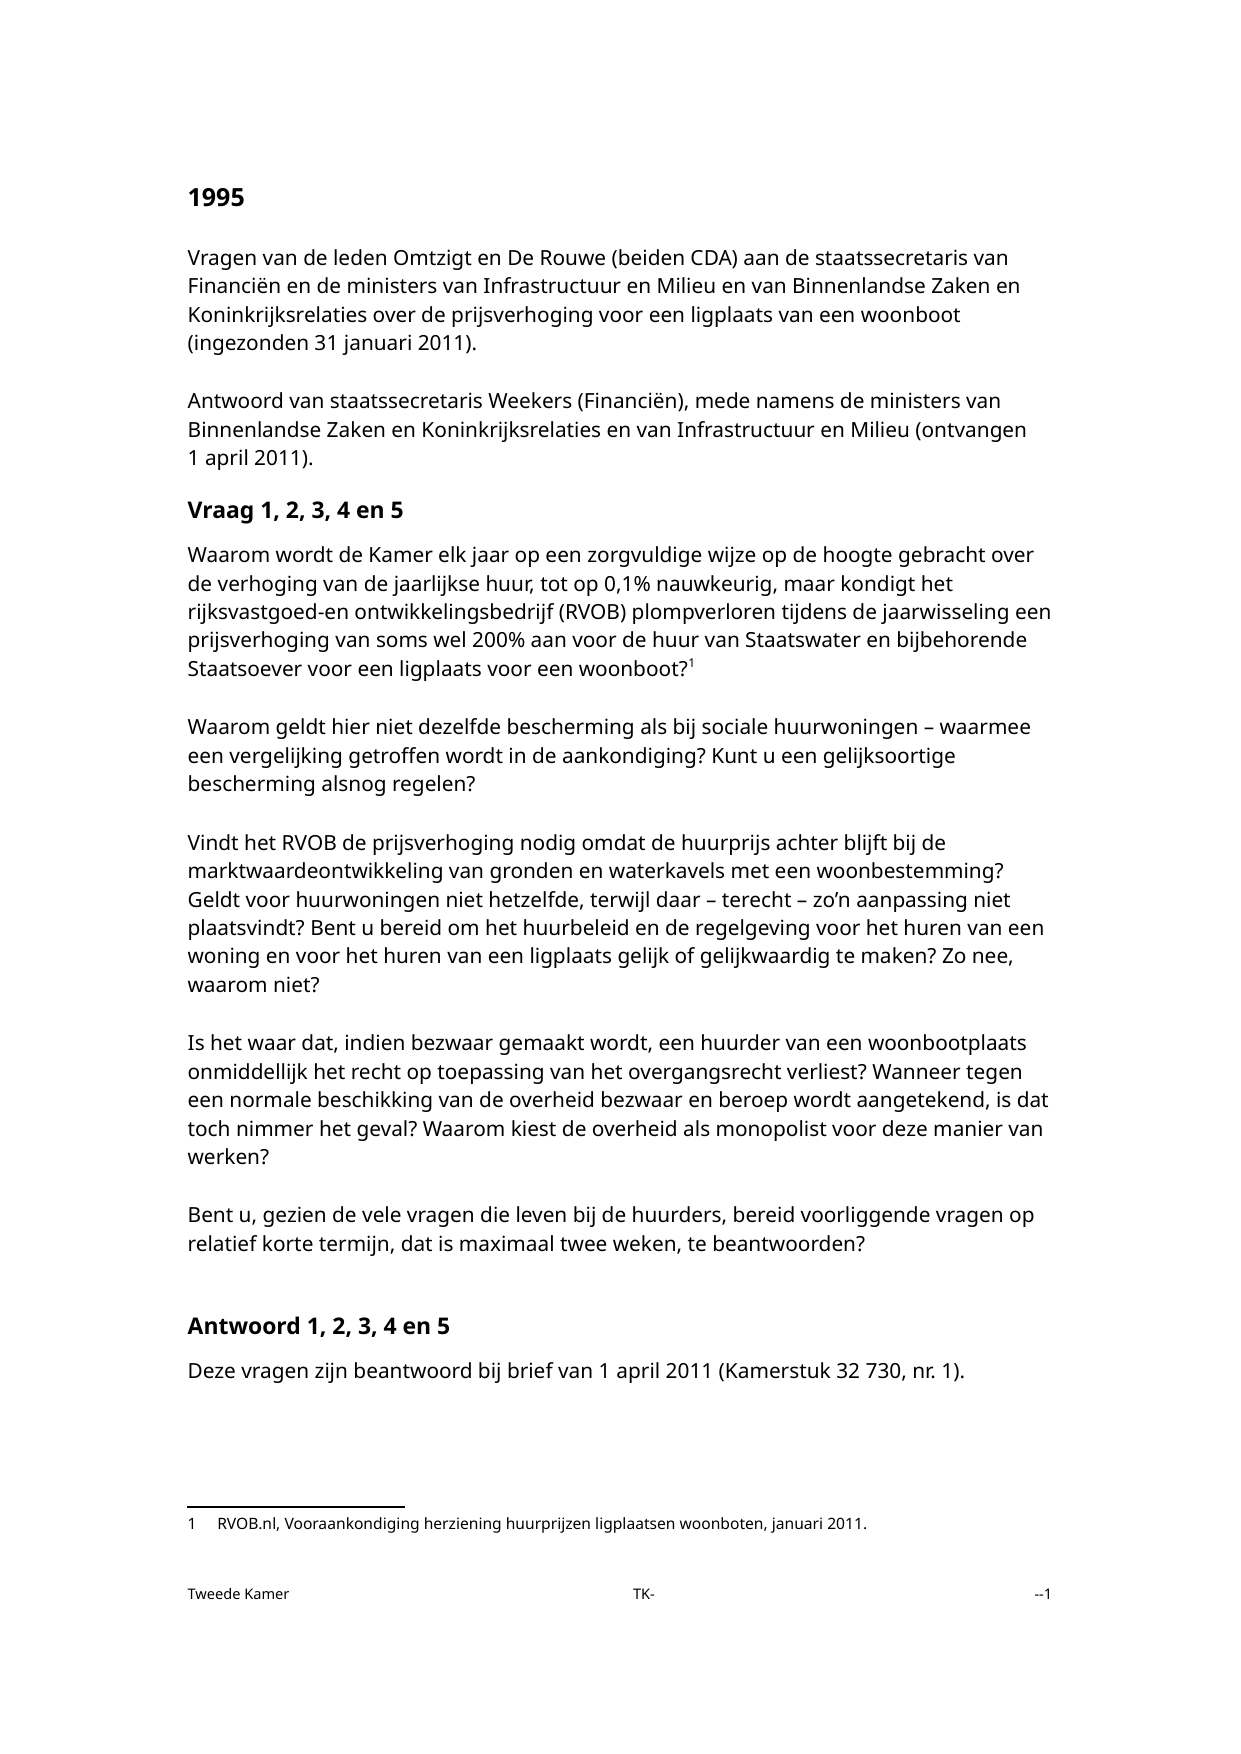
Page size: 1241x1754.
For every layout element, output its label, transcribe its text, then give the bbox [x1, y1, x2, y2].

text Vragen van de leden Omtzigt en De Rouwe (beiden CDA) aan de staatssecretaris van Financiën en de ministers van Infrastructuur en Milieu en van Binnenlandse Zaken en Koninkrijksrelaties over de prijsverhoging voor een ligplaats van een woonboot (ingezonden 31 januari 2011). [187, 243, 1053, 357]
subtitle Vraag 1, 2, 3, 4 en 5 [187, 494, 1053, 525]
text Bent u, gezien de vele vragen die leven bij de huurders, bereid voorliggende vragen op relatief korte termijn, dat is maximaal twee weken, te beantwoorden? [187, 1201, 1053, 1257]
text Vindt het RVOB de prijsverhoging nodig omdat de huurprijs achter blijft bij de marktwaardeontwikkeling van gronden en waterkavels met een woonbestemming? Geldt voor huurwoningen niet hetzelfde, terwijl daar – terecht – zo’n aanpassing niet plaatsvindt? Bent u bereid om het huurbeleid en de regelgeving voor het huren van een woning en voor het huren van een ligplaats gelijk of gelijkwaardig te maken? Zo nee, waarom niet? [187, 828, 1053, 998]
text Is het waar dat, indien bezwaar gemaakt wordt, een huurder van een woonbootplaats onmiddellijk het recht op toepassing van het overgangsrecht verliest? Wanneer tegen een normale beschikking van de overheid bezwaar en beroep wordt aangetekend, is dat toch nimmer het geval? Waarom kiest de overheid als monopolist voor deze manier van werken? [187, 1028, 1053, 1171]
text Antwoord van staatssecretaris Weekers (Financiën), mede namens de ministers van Binnenlandse Zaken en Koninkrijksrelaties en van Infrastructuur en Milieu (ontvangen 1 april 2011). [187, 386, 1053, 472]
text 1995 [187, 179, 1053, 213]
subtitle Antwoord 1, 2, 3, 4 en 5 [187, 1310, 1053, 1341]
text RVOB.nl, Vooraankondiging herziening huurprijzen ligplaatsen woonboten, januari 2011. [187, 1477, 1053, 1534]
text Waarom geldt hier niet dezelfde bescherming als bij sociale huurwoningen – waarmee een vergelijking getroffen wordt in de aankondiging? Kunt u een gelijksoortige bescherming alsnog regelen? [187, 712, 1053, 798]
text Deze vragen zijn beantwoord bij brief van 1 april 2011 (Kamerstuk 32 730, nr. 1). [187, 1356, 1053, 1385]
text Waarom wordt de Kamer elk jaar op een zorgvuldige wijze op de hoogte gebracht over de verhoging van de jaarlijkse huur, tot op 0,1% nauwkeurig, maar kondigt het rijksvastgoed-en ontwikkelingsbedrijf (RVOB) plompverloren tijdens de jaarwisseling een prijsverhoging van soms wel 200% aan voor de huur van Staatswater en bijbehorende Staatsoever voor een ligplaats voor een woonboot? [187, 540, 1053, 682]
